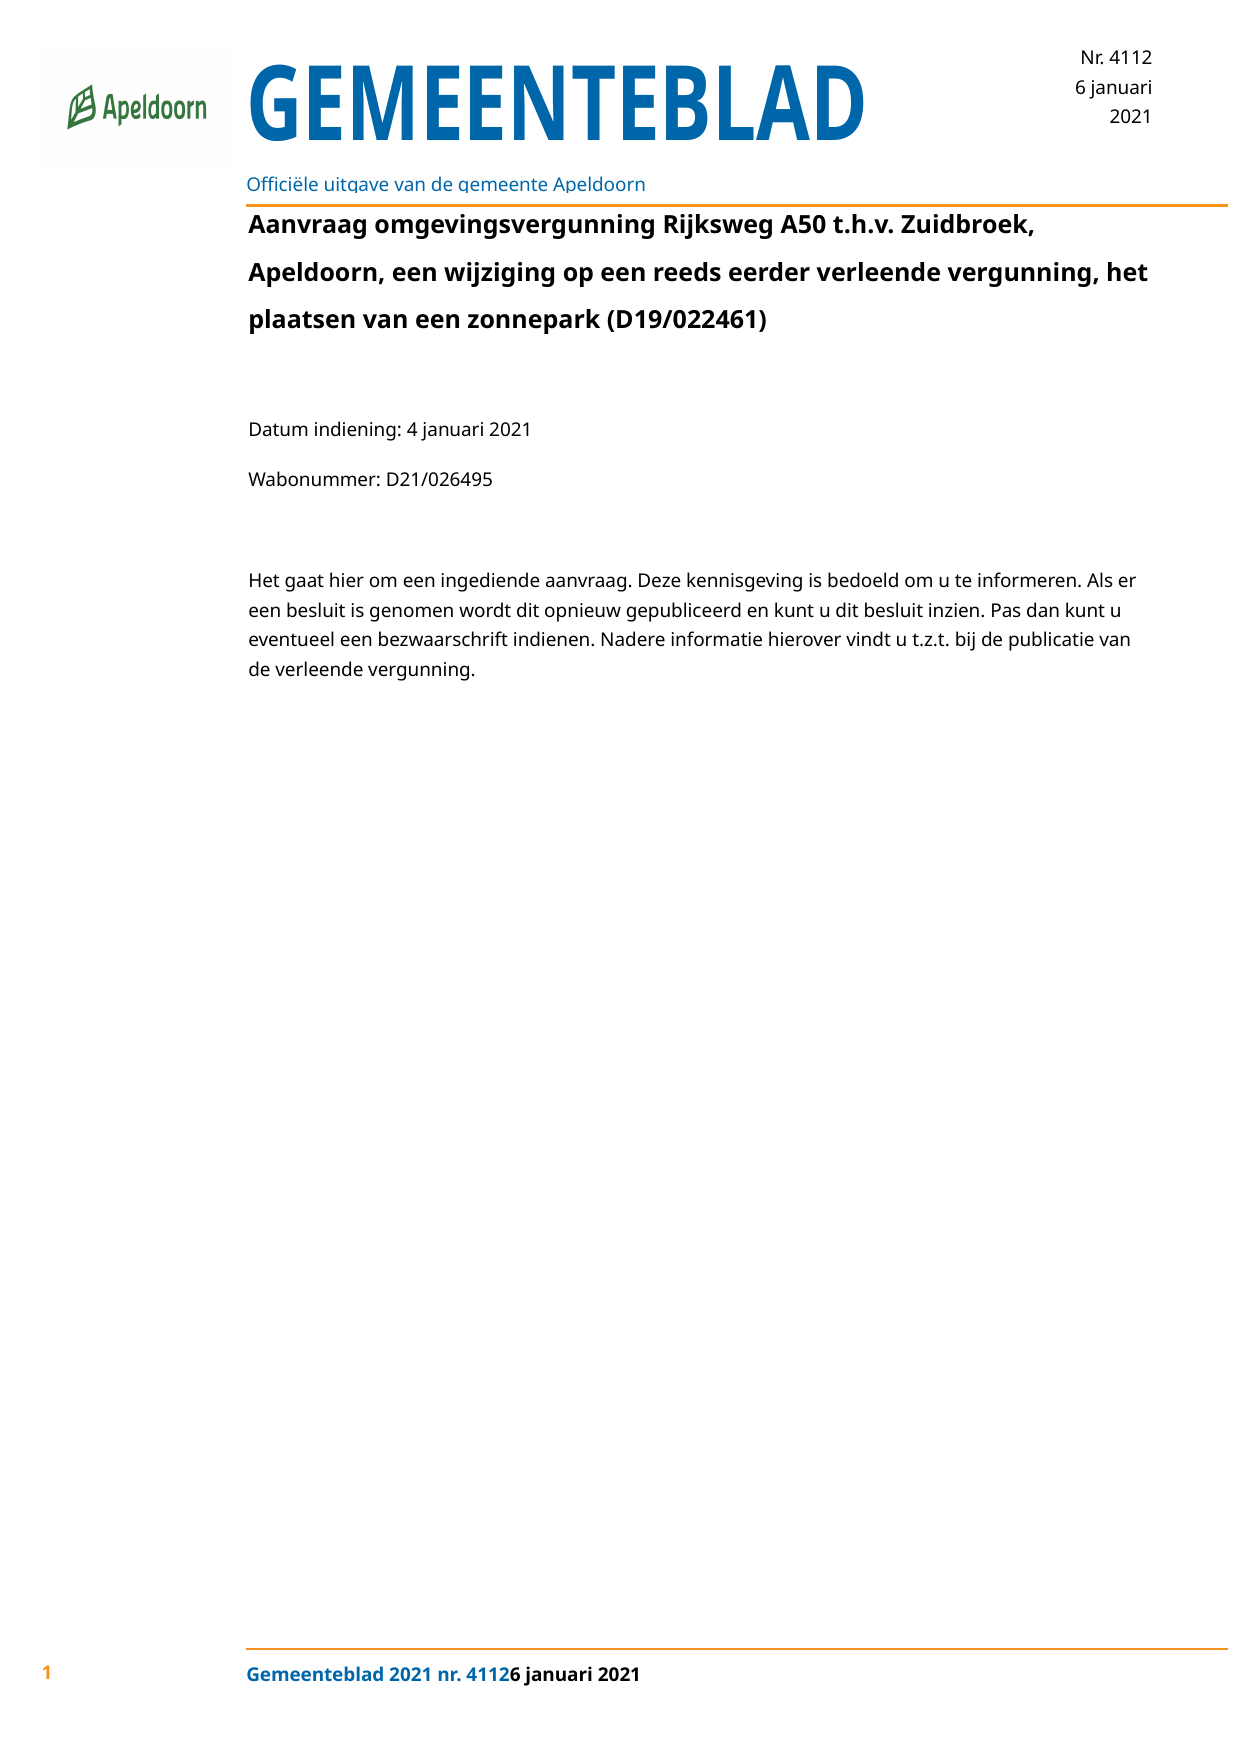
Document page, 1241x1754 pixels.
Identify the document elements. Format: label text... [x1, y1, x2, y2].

text Wabonummer: D21/026495 [248, 466, 1152, 492]
text Datum indiening: 4 januari 2021 [248, 416, 1152, 442]
text Het gaat hier om een ingediende aanvraag. Deze kennisgeving is bedoeld om u te informeren. Als er een besluit is genomen wordt dit opnieuw gepubliceerd en kunt u dit besluit inzien. Pas dan kunt u eventueel een bezwaarschrift indienen. Nadere informatie hierover vindt u t.z.t. bij de publicatie van de verleende vergunning. [248, 567, 1152, 682]
picture [41, 47, 231, 172]
text Aanvraag omgevingsvergunning Rijksweg A50 t.h.v. Zuidbroek, Apeldoorn, een wijziging op een reeds eerder verleende vergunning, het plaatsen van een zonnepark (D19/022461) [248, 207, 1152, 336]
